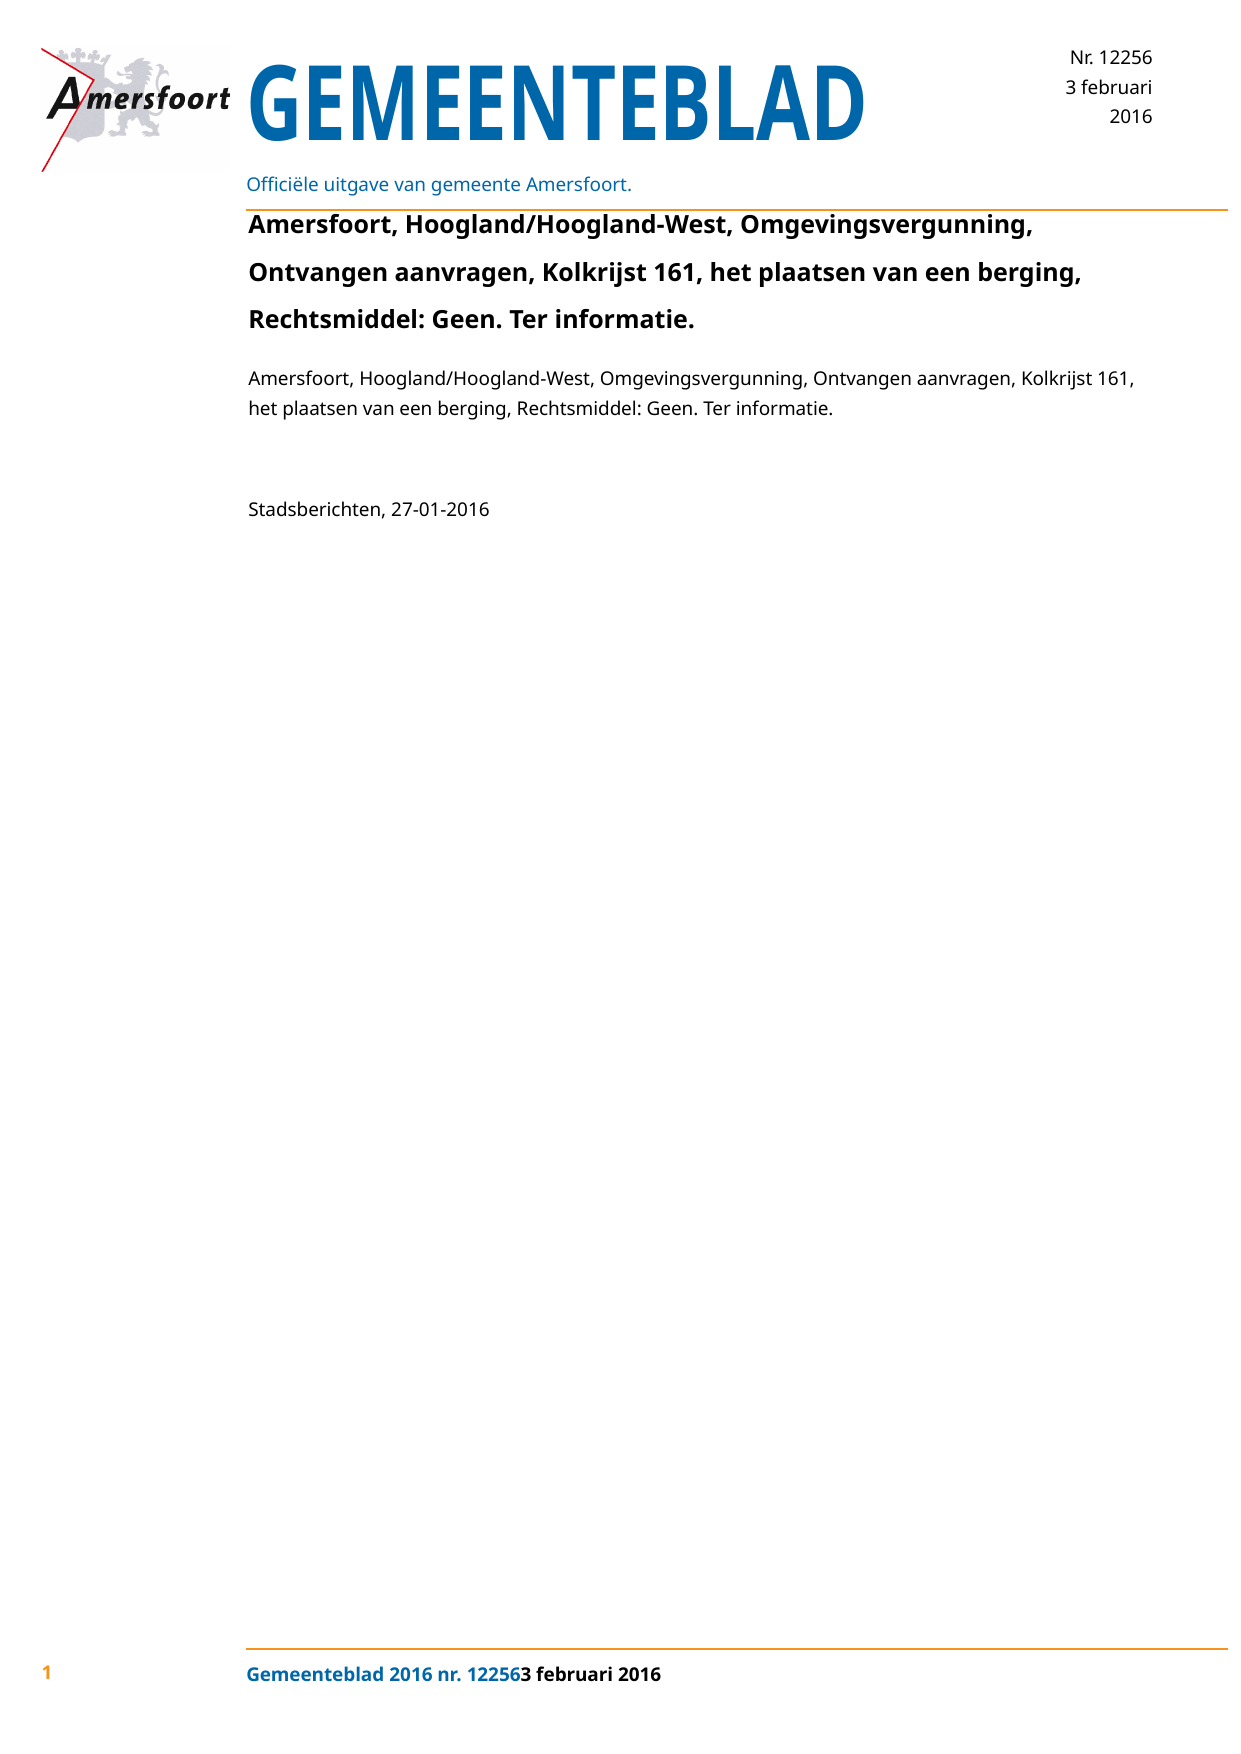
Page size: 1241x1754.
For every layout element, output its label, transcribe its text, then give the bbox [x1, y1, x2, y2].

picture [41, 47, 231, 172]
text Amersfoort, Hoogland/Hoogland-West, Omgevingsvergunning, Ontvangen aanvragen, Kolkrijst 161, het plaatsen van een berging, Rechtsmiddel: Geen. Ter informatie. [248, 211, 1152, 336]
text Amersfoort, Hoogland/Hoogland-West, Omgevingsvergunning, Ontvangen aanvragen, Kolkrijst 161, het plaatsen van een berging, Rechtsmiddel: Geen. Ter informatie. [248, 366, 1152, 421]
text Stadsberichten, 27-01-2016 [248, 496, 1152, 522]
